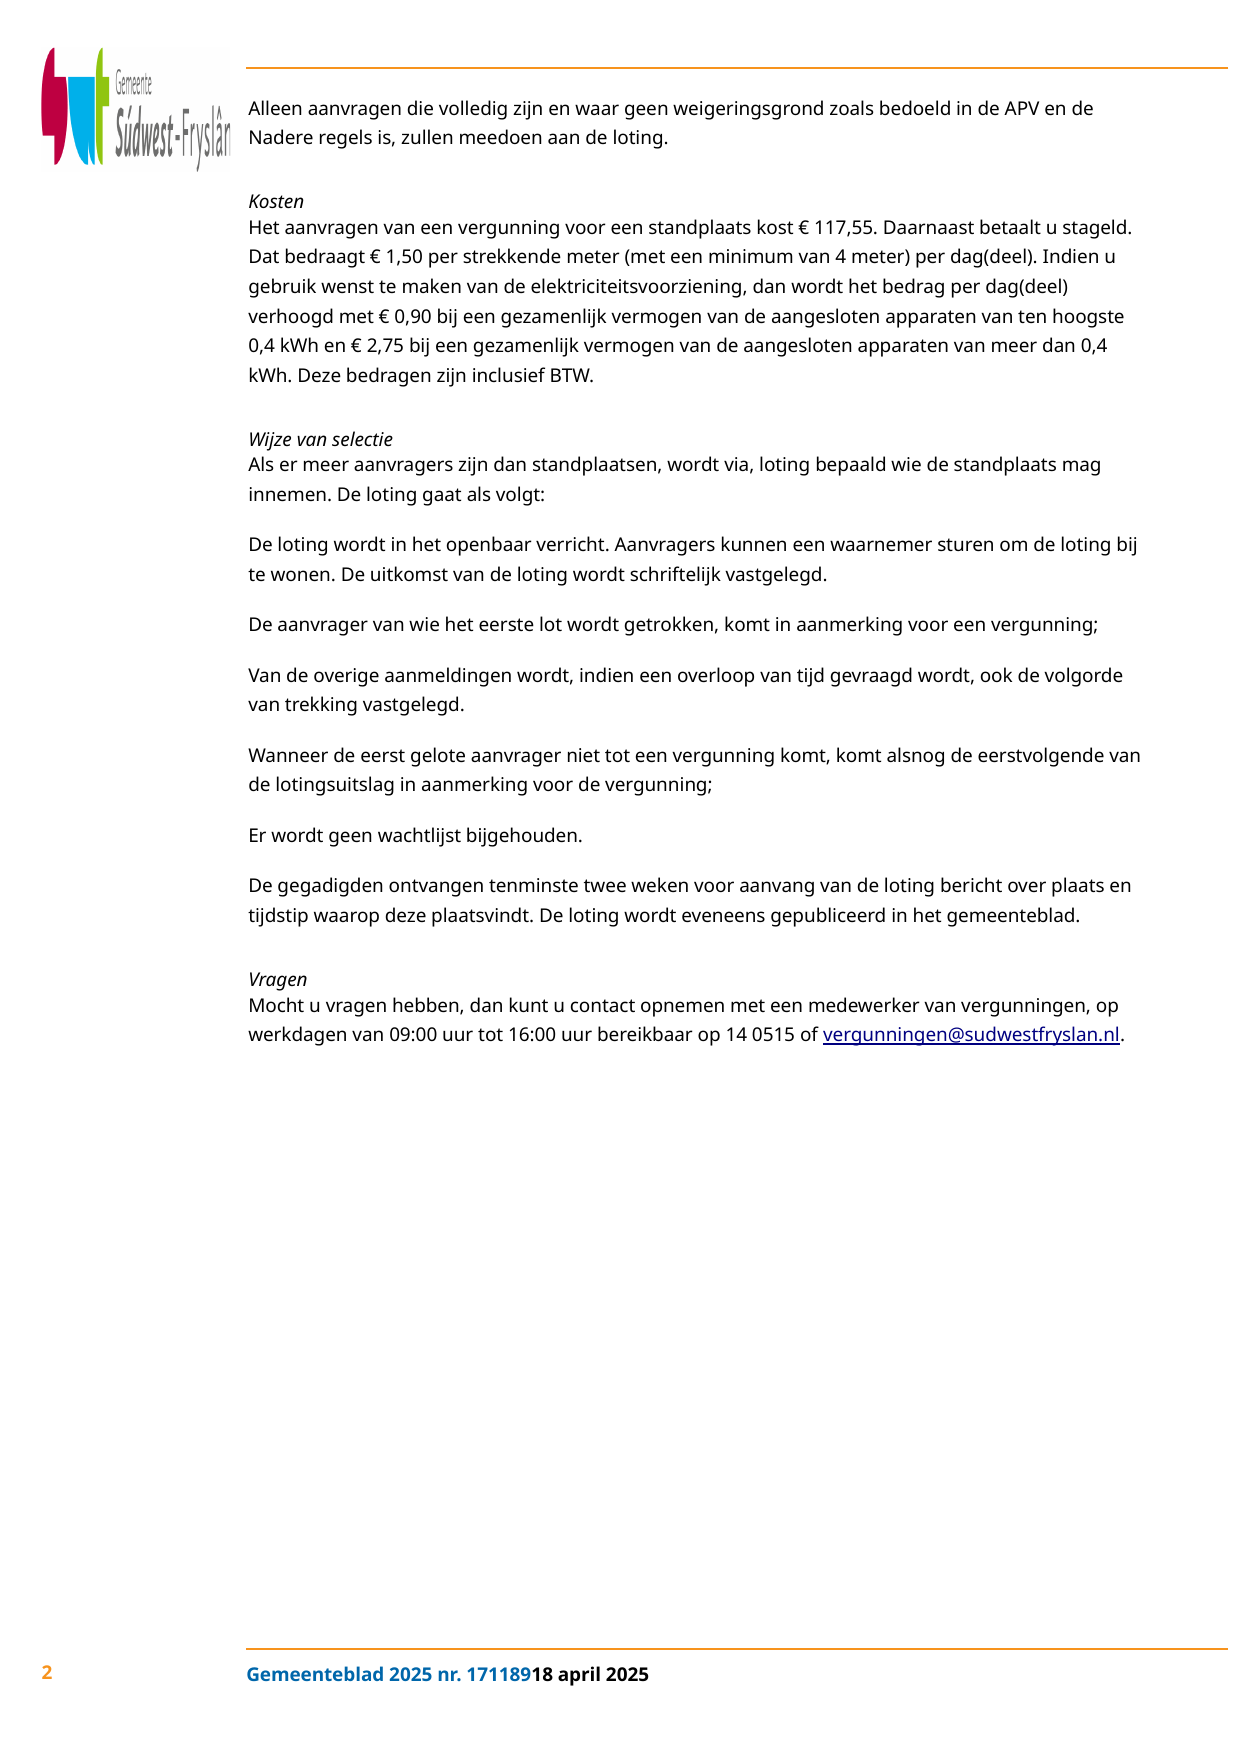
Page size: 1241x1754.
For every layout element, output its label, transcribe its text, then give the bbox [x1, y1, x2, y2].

text Er wordt geen wachtlijst bijgehouden. [248, 822, 1152, 848]
text De aanvrager van wie het eerste lot wordt getrokken, komt in aanmerking voor een vergunning; [248, 612, 1152, 637]
text Het aanvragen van een vergunning voor een standplaats kost € 117,55. Daarnaast betaalt u stageld. Dat bedraagt € 1,50 per strekkende meter (met een minimum van 4 meter) per dag(deel). Indien u gebruik wenst te maken van de elektriciteitsvoorziening, dan wordt het bedrag per dag(deel) verhoogd met € 0,90 bij een gezamenlijk vermogen van de aangesloten apparaten van ten hoogste 0,4 kWh en € 2,75 bij een gezamenlijk vermogen van de aangesloten apparaten van meer dan 0,4 kWh. Deze bedragen zijn inclusief BTW. [248, 214, 1152, 388]
text Als er meer aanvragers zijn dan standplaatsen, wordt via, loting bepaald wie de standplaats mag innemen. De loting gaat als volgt: [248, 452, 1152, 507]
text Mocht u vragen hebben, dan kunt u contact opnemen met een medewerker van vergunningen, op werkdagen van 09:00 uur tot 16:00 uur bereikbaar op 14 0515 of vergunningen@sudwestfryslan.nl. [248, 992, 1152, 1047]
picture [41, 47, 231, 172]
text Van de overige aanmeldingen wordt, indien een overloop van tijd gevraagd wordt, ook de volgorde van trekking vastgelegd. [248, 662, 1152, 717]
text De gegadigden ontvangen tenminste twee weken voor aanvang van de loting bericht over plaats en tijdstip waarop deze plaatsvindt. De loting wordt eveneens gepubliceerd in het gemeenteblad. [248, 872, 1152, 928]
text Wanneer de eerst gelote aanvrager niet tot een vergunning komt, komt alsnog de eerstvolgende van de lotingsuitslag in aanmerking voor de vergunning; [248, 742, 1152, 797]
text Kosten [248, 188, 1152, 214]
text Alleen aanvragen die volledig zijn en waar geen weigeringsgrond zoals bedoeld in de APV en de Nadere regels is, zullen meedoen aan de loting. [248, 95, 1152, 150]
text De loting wordt in het openbaar verricht. Aanvragers kunnen een waarnemer sturen om de loting bij te wonen. De uitkomst van de loting wordt schriftelijk vastgelegd. [248, 532, 1152, 587]
text Vragen [248, 966, 1152, 992]
text Wijze van selectie [248, 426, 1152, 452]
